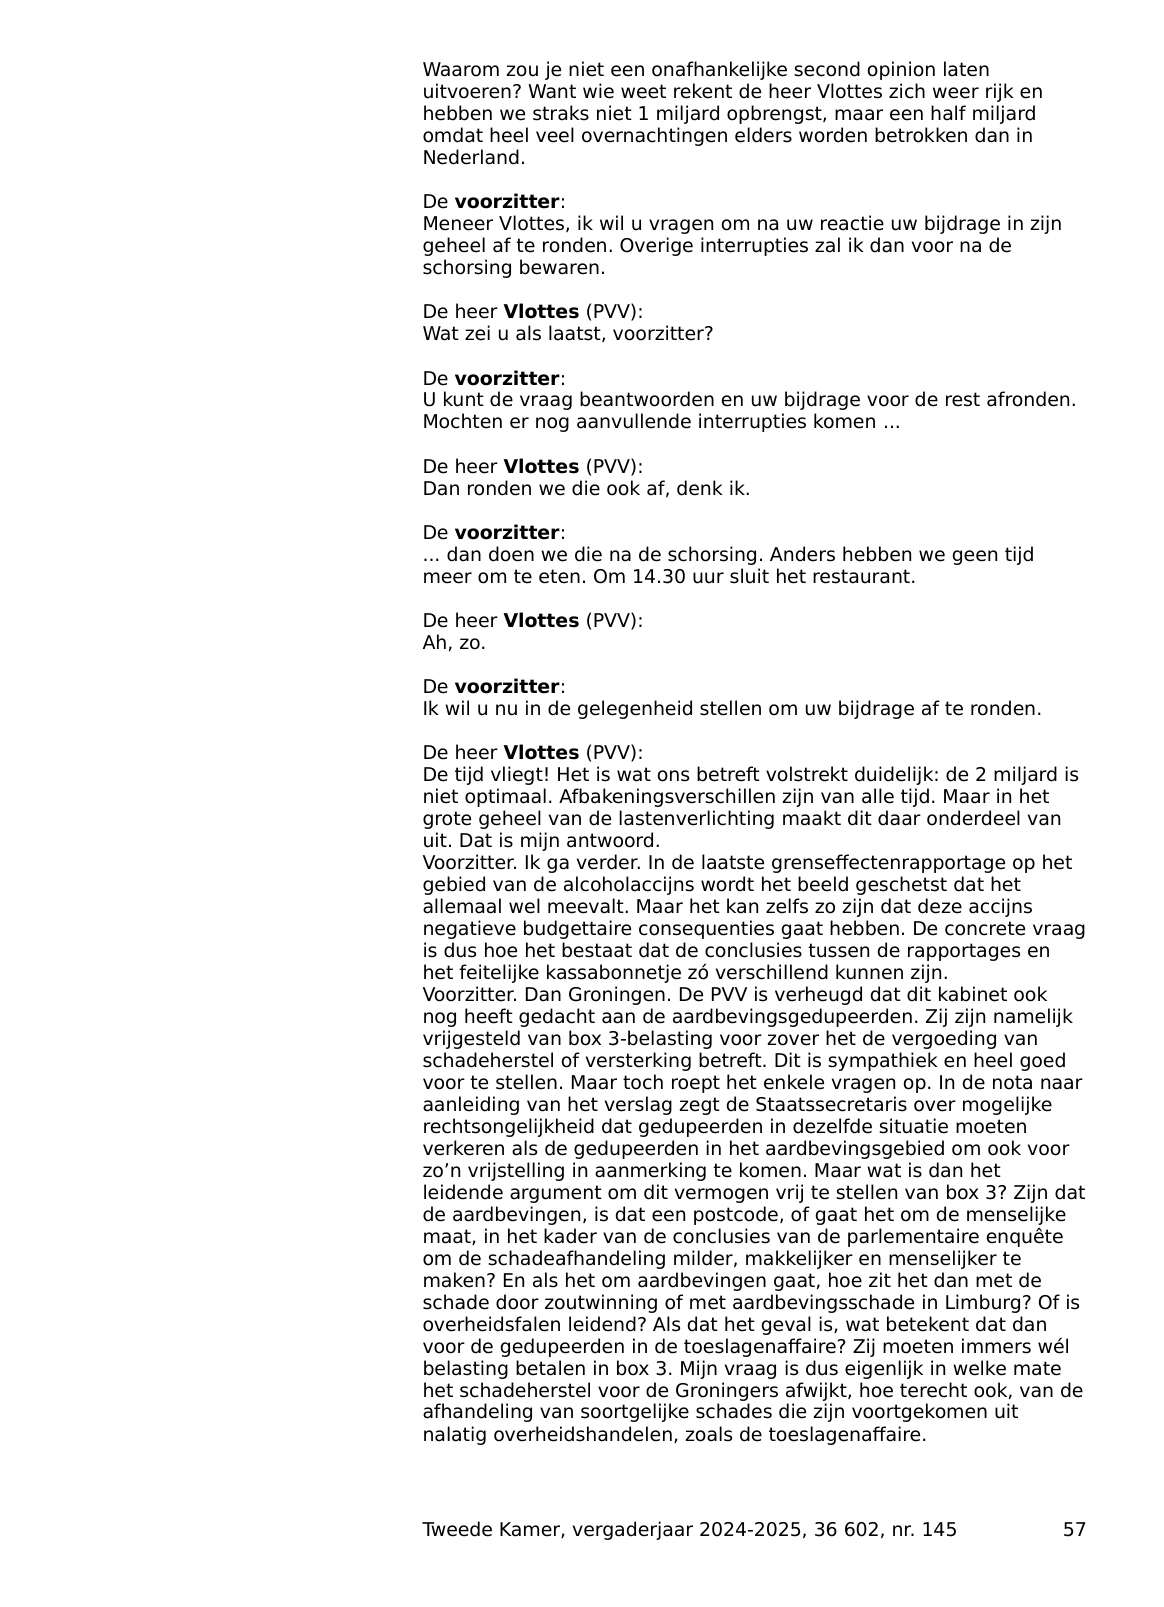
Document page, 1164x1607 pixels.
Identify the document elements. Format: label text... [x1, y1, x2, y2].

text De voorzitter: [422, 191, 1087, 213]
text De voorzitter: [422, 676, 1087, 698]
text Ik wil u nu in de gelegenheid stellen om uw bijdrage af te ronden. [422, 698, 1087, 720]
text ... dan doen we die na de schorsing. Anders hebben we geen tijd meer om te eten. Om 14.30 uur sluit het restaurant. [422, 544, 1087, 588]
text De heer Vlottes (PVV): [422, 301, 1087, 323]
text Ah, zo. [422, 632, 1087, 654]
text Waarom zou je niet een onafhankelijke second opinion laten uitvoeren? Want wie weet rekent de heer Vlottes zich weer rijk en hebben we straks niet 1 miljard opbrengst, maar een half miljard omdat heel veel overnachtingen elders worden betrokken dan in Nederland. [422, 59, 1087, 169]
text De voorzitter: [422, 367, 1087, 389]
text De voorzitter: [422, 522, 1087, 544]
text Wat zei u als laatst, voorzitter? [422, 323, 1087, 345]
text Voorzitter. Ik ga verder. In de laatste grenseffectenrapportage op het gebied van de alcoholaccijns wordt het beeld geschetst dat het allemaal wel meevalt. Maar het kan zelfs zo zijn dat deze accijns negatieve budgettaire consequenties gaat hebben. De concrete vraag is dus hoe het bestaat dat de conclusies tussen de rapportages en het feitelijke kassabonnetje zó verschillend kunnen zijn. [422, 852, 1087, 984]
text De heer Vlottes (PVV): [422, 610, 1087, 632]
text Voorzitter. Dan Groningen. De PVV is verheugd dat dit kabinet ook nog heeft gedacht aan de aardbevingsgedupeerden. Zij zijn namelijk vrijgesteld van box 3-belasting voor zover het de vergoeding van schadeherstel of versterking betreft. Dit is sympathiek en heel goed voor te stellen. Maar toch roept het enkele vragen op. In de nota naar aanleiding van het verslag zegt de Staatssecretaris over mogelijke rechtsongelijkheid dat gedupeerden in dezelfde situatie moeten verkeren als de gedupeerden in het aardbevingsgebied om ook voor zo’n vrijstelling in aanmerking te komen. Maar wat is dan het leidende argument om dit vermogen vrij te stellen van box 3? Zijn dat de aardbevingen, is dat een postcode, of gaat het om de menselijke maat, in het kader van de conclusies van de parlementaire enquête om de schadeafhandeling milder, makkelijker en menselijker te maken? En als het om aardbevingen gaat, hoe zit het dan met de schade door zoutwinning of met aardbevingsschade in Limburg? Of is overheidsfalen leidend? Als dat het geval is, wat betekent dat dan voor de gedupeerden in de toeslagenaffaire? Zij moeten immers wél belasting betalen in box 3. Mijn vraag is dus eigenlijk in welke mate het schadeherstel voor de Groningers afwijkt, hoe terecht ook, van de afhandeling van soortgelijke schades die zijn voortgekomen uit nalatig overheidshandelen, zoals de toeslagenaffaire. [422, 984, 1087, 1445]
text U kunt de vraag beantwoorden en uw bijdrage voor de rest afronden. Mochten er nog aanvullende interrupties komen ... [422, 389, 1087, 433]
text De tijd vliegt! Het is wat ons betreft volstrekt duidelijk: de 2 miljard is niet optimaal. Afbakeningsverschillen zijn van alle tijd. Maar in het grote geheel van de lastenverlichting maakt dit daar onderdeel van uit. Dat is mijn antwoord. [422, 764, 1087, 852]
text Dan ronden we die ook af, denk ik. [422, 477, 1087, 499]
text Meneer Vlottes, ik wil u vragen om na uw reactie uw bijdrage in zijn geheel af te ronden. Overige interrupties zal ik dan voor na de schorsing bewaren. [422, 213, 1087, 279]
text De heer Vlottes (PVV): [422, 742, 1087, 764]
text De heer Vlottes (PVV): [422, 456, 1087, 477]
